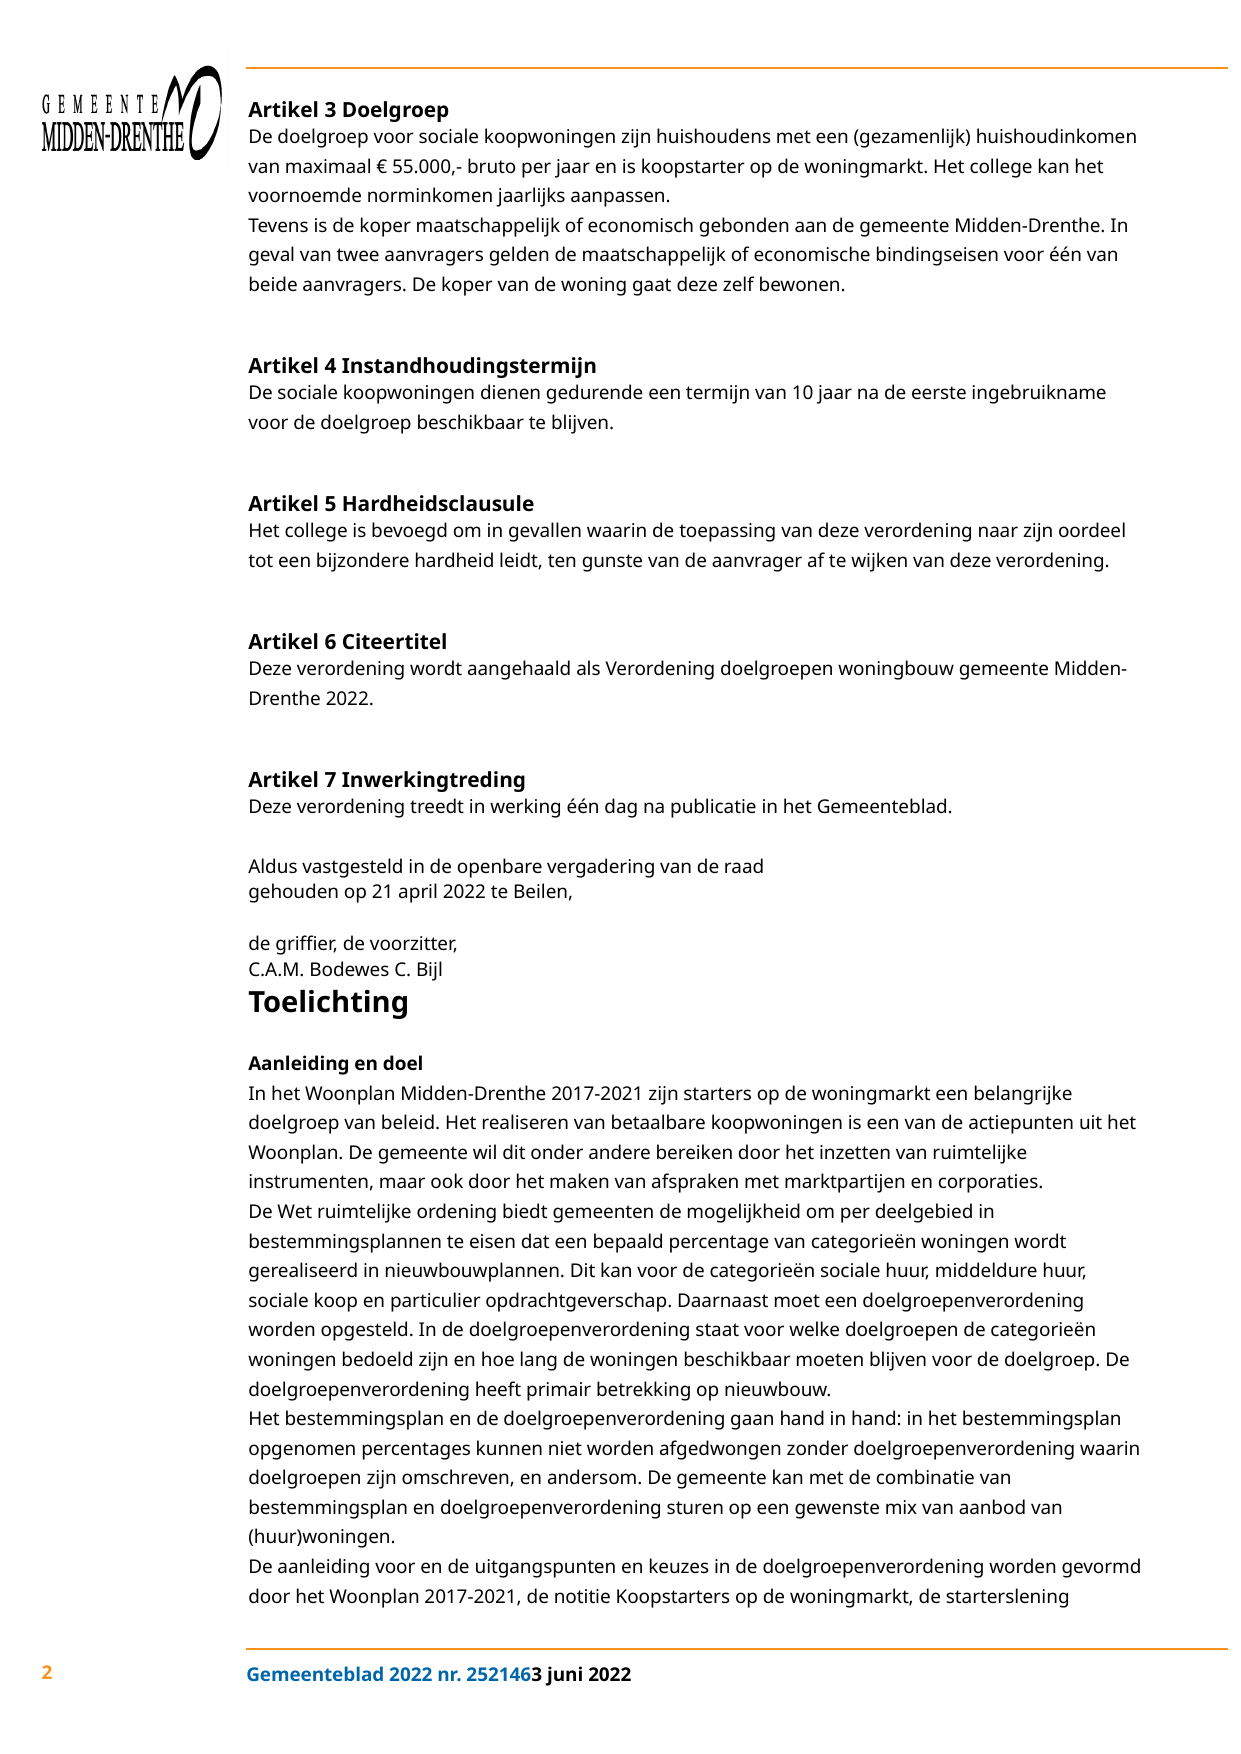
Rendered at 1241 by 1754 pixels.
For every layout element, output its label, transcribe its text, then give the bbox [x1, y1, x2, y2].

text Artikel 4 Instandhoudingstermijn [248, 351, 1152, 379]
text gehouden op 21 april 2022 te Beilen, [248, 878, 1152, 904]
text Artikel 3 Doelgroep [248, 95, 1152, 123]
text Toelichting [248, 981, 1152, 1021]
picture [41, 47, 231, 172]
text De Wet ruimtelijke ordening biedt gemeenten de mogelijkheid om per deelgebied in bestemmingsplannen te eisen dat een bepaald percentage van categorieën woningen wordt gerealiseerd in nieuwbouwplannen. Dit kan voor de categorieën sociale huur, middeldure huur, sociale koop en particulier opdrachtgeverschap. Daarnaast moet een doelgroepenverordening worden opgesteld. In de doelgroepenverordening staat voor welke doelgroepen de categorieën woningen bedoeld zijn en hoe lang de woningen beschikbaar moeten blijven voor de doelgroep. De doelgroepenverordening heeft primair betrekking op nieuwbouw. [248, 1198, 1152, 1401]
text Aldus vastgesteld in de openbare vergadering van de raad [248, 853, 1152, 878]
text Deze verordening treedt in werking één dag na publicatie in het Gemeenteblad. [248, 794, 1152, 819]
text De doelgroep voor sociale koopwoningen zijn huishoudens met een (gezamenlijk) huishoudinkomen van maximaal € 55.000,- bruto per jaar en is koopstarter op de woningmarkt. Het college kan het voornoemde norminkomen jaarlijks aanpassen. [248, 123, 1152, 208]
text Artikel 5 Hardheidsclausule [248, 489, 1152, 518]
text C.A.M. Bodewes C. Bijl [248, 956, 1152, 981]
text Artikel 7 Inwerkingtreding [248, 765, 1152, 794]
text De aanleiding voor en de uitgangspunten en keuzes in de doelgroepenverordening worden gevormd door het Woonplan 2017-2021, de notitie Koopstarters op de woningmarkt, de starterslening [248, 1553, 1152, 1608]
text Deze verordening wordt aangehaald als Verordening doelgroepen woningbouw gemeente Midden-Drenthe 2022. [248, 656, 1152, 711]
text Het bestemmingsplan en de doelgroepenverordening gaan hand in hand: in het bestemmingsplan opgenomen percentages kunnen niet worden afgedwongen zonder doelgroepenverordening waarin doelgroepen zijn omschreven, en andersom. De gemeente kan met de combinatie van bestemmingsplan en doelgroepenverordening sturen op een gewenste mix van aanbod van (huur)woningen. [248, 1405, 1152, 1549]
text In het Woonplan Midden-Drenthe 2017-2021 zijn starters op de woningmarkt een belangrijke doelgroep van beleid. Het realiseren van betaalbare koopwoningen is een van de actiepunten uit het Woonplan. De gemeente wil dit onder andere bereiken door het inzetten van ruimtelijke instrumenten, maar ook door het maken van afspraken met marktpartijen en corporaties. [248, 1080, 1152, 1194]
text De sociale koopwoningen dienen gedurende een termijn van 10 jaar na de eerste ingebruikname voor de doelgroep beschikbaar te blijven. [248, 379, 1152, 435]
text Aanleiding en doel [248, 1050, 1152, 1076]
text Artikel 6 Citeertitel [248, 627, 1152, 656]
text de griffier, de voorzitter, [248, 930, 1152, 956]
text Het college is bevoegd om in gevallen waarin de toepassing van deze verordening naar zijn oordeel tot een bijzondere hardheid leidt, ten gunste van de aanvrager af te wijken van deze verordening. [248, 518, 1152, 573]
text Tevens is de koper maatschappelijk of economisch gebonden aan de gemeente Midden-Drenthe. In geval van twee aanvragers gelden de maatschappelijk of economische bindingseisen voor één van beide aanvragers. De koper van de woning gaat deze zelf bewonen. [248, 212, 1152, 297]
